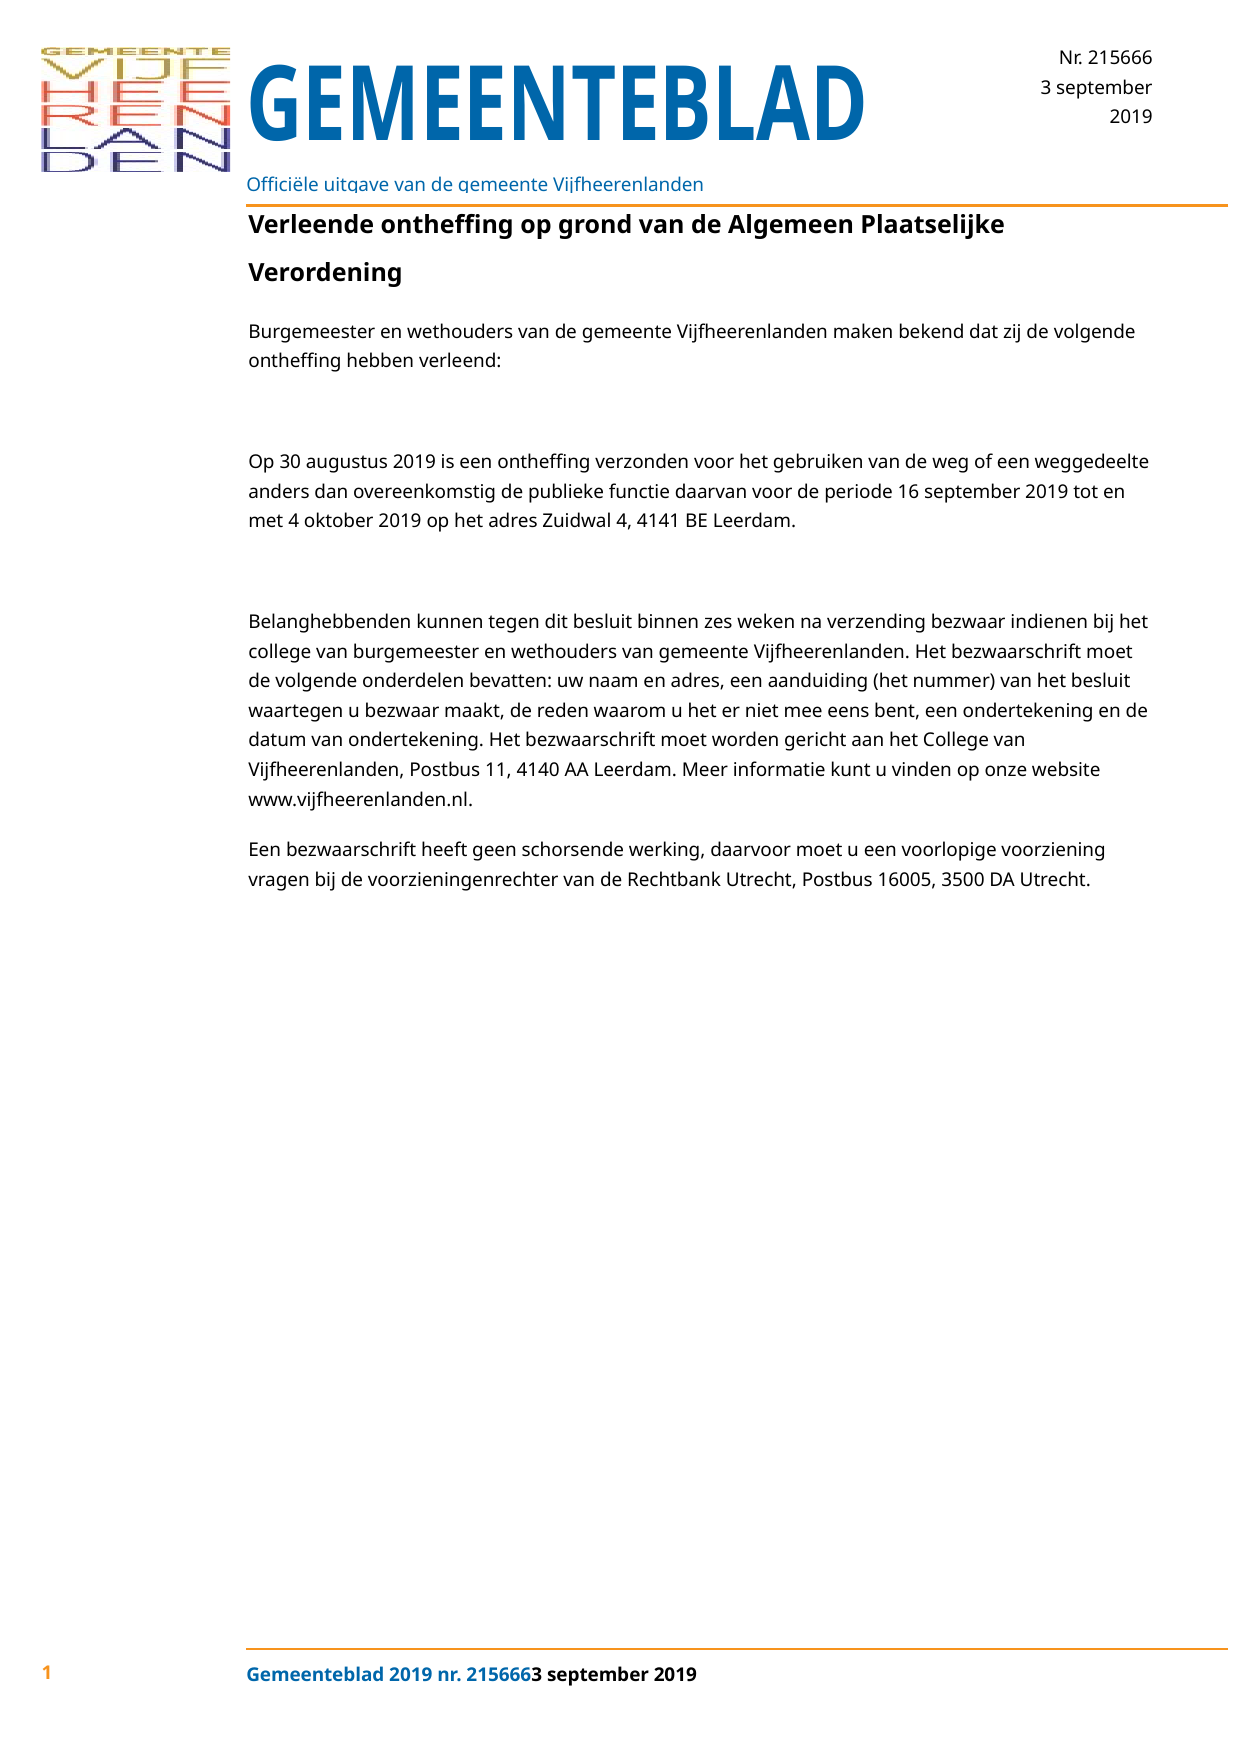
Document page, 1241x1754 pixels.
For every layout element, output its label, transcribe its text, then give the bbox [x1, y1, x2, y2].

text Op 30 augustus 2019 is een ontheffing verzonden voor het gebruiken van de weg of een weggedeelte anders dan overeenkomstig de publieke functie daarvan voor de periode 16 september 2019 tot en met 4 oktober 2019 op het adres Zuidwal 4, 4141 BE Leerdam. [248, 448, 1152, 533]
text Belanghebbenden kunnen tegen dit besluit binnen zes weken na verzending bezwaar indienen bij het college van burgemeester en wethouders van gemeente Vijfheerenlanden. Het bezwaarschrift moet de volgende onderdelen bevatten: uw naam en adres, een aanduiding (het nummer) van het besluit waartegen u bezwaar maakt, de reden waarom u het er niet mee eens bent, een ondertekening en de datum van ondertekening. Het bezwaarschrift moet worden gericht aan het College van Vijfheerenlanden, Postbus 11, 4140 AA Leerdam. Meer informatie kunt u vinden op onze website www.vijfheerenlanden.nl. [248, 608, 1152, 812]
text Burgemeester en wethouders van de gemeente Vijfheerenlanden maken bekend dat zij de volgende ontheffing hebben verleend: [248, 318, 1152, 373]
text Een bezwaarschrift heeft geen schorsende werking, daarvoor moet u een voorlopige voorziening vragen bij de voorzieningenrechter van de Rechtbank Utrecht, Postbus 16005, 3500 DA Utrecht. [248, 836, 1152, 892]
text Verleende ontheffing op grond van de Algemeen Plaatselijke Verordening [248, 207, 1152, 288]
picture [41, 47, 231, 172]
